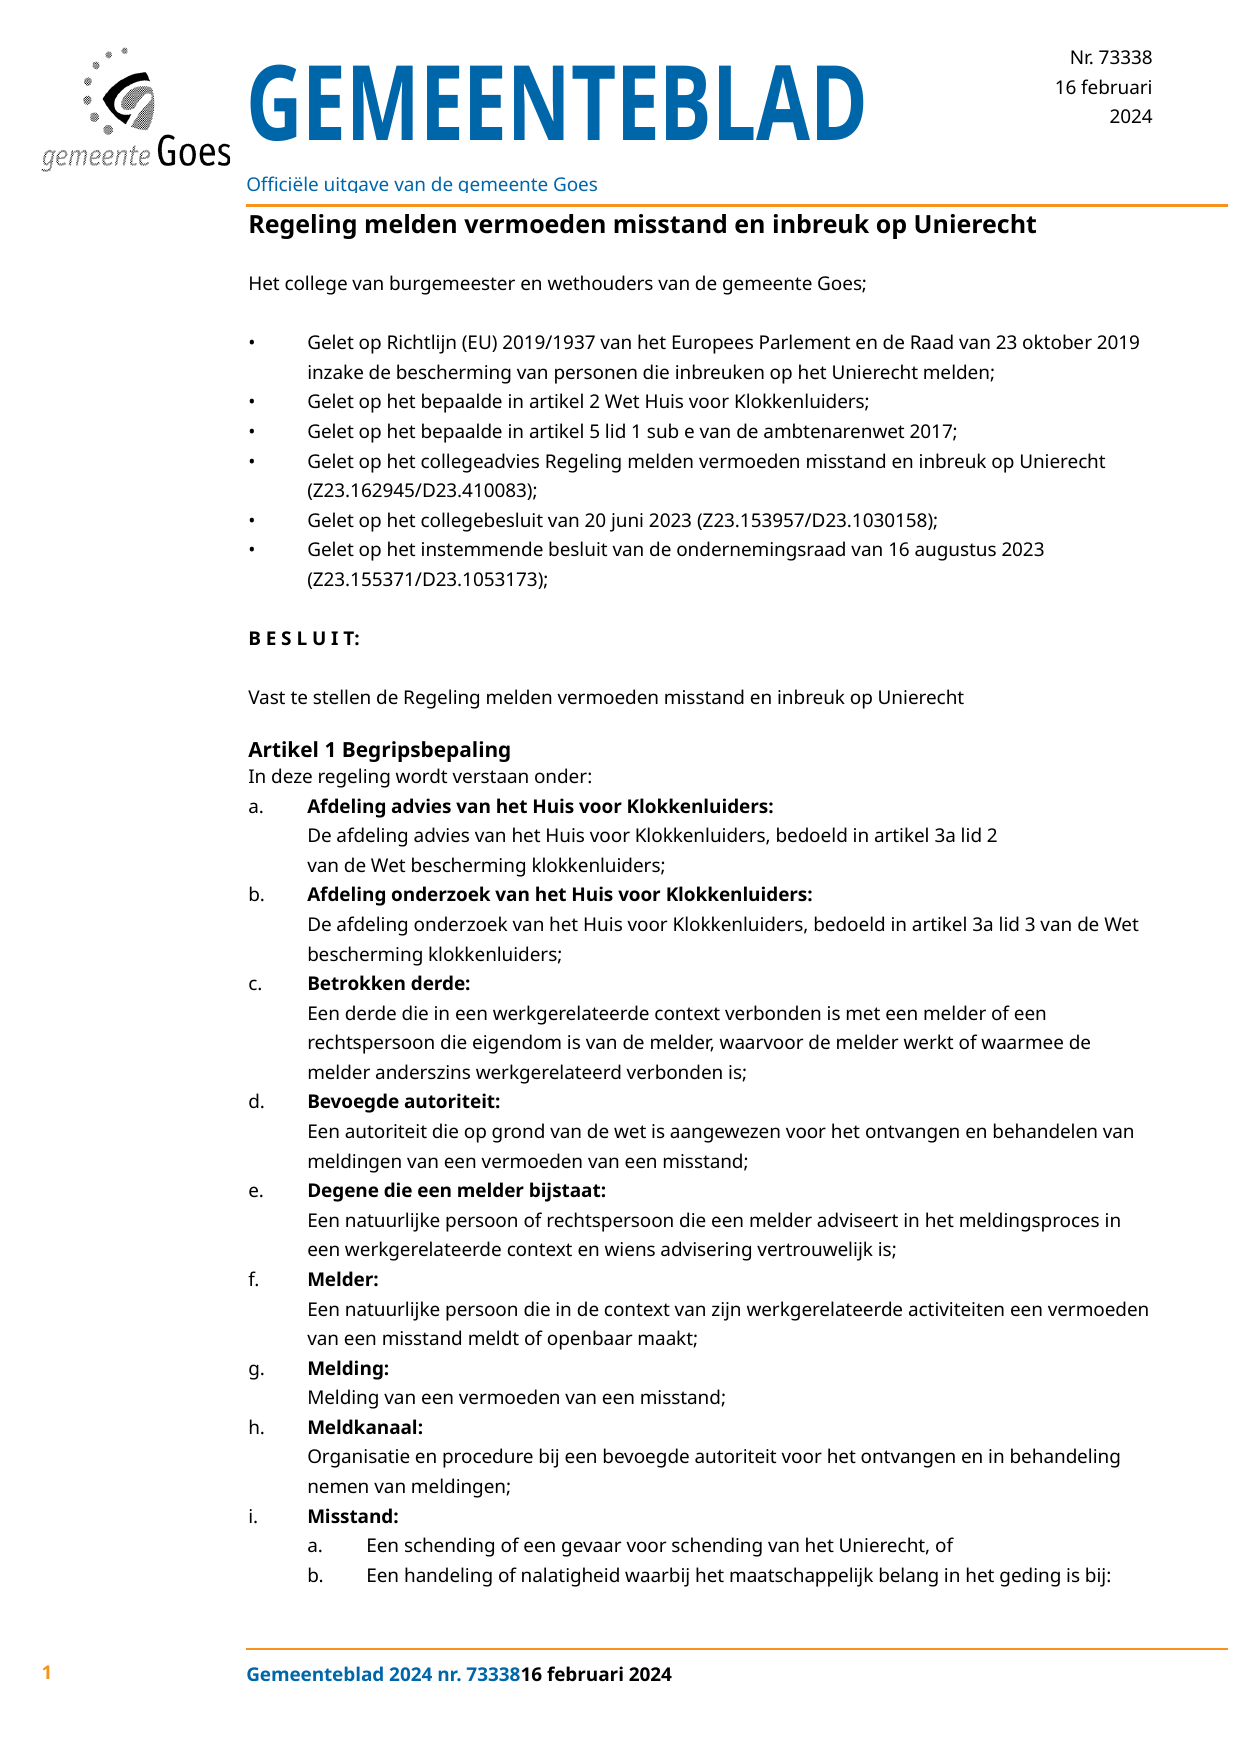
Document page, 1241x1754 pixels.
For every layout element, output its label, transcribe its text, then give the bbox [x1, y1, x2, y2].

list De afdeling onderzoek van het Huis voor Klokkenluiders, bedoeld in artikel 3a lid 3 van de Wet bescherming klokkenluiders; [248, 911, 1152, 967]
list Een schending of een gevaar voor schending van het Unierecht, of [307, 1532, 1152, 1558]
text In deze regeling wordt verstaan onder: [248, 763, 1152, 789]
list De afdeling advies van het Huis voor Klokkenluiders, bedoeld in artikel 3a lid 2 [248, 822, 1152, 848]
list Een natuurlijke persoon of rechtspersoon die een melder adviseert in het meldingsproces in een werkgerelateerde context en wiens advisering vertrouwelijk is; [248, 1207, 1152, 1262]
list Een natuurlijke persoon die in de context van zijn werkgerelateerde activiteiten een vermoeden van een misstand meldt of openbaar maakt; [248, 1296, 1152, 1351]
list Melder: [248, 1266, 1152, 1292]
list Organisatie en procedure bij een bevoegde autoriteit voor het ontvangen en in behandeling nemen van meldingen; [248, 1444, 1152, 1499]
list Gelet op het collegeadvies Regeling melden vermoeden misstand en inbreuk op Unierecht (Z23.162945/D23.410083); [248, 448, 1152, 503]
list Meldkanaal: [248, 1414, 1152, 1440]
list Melding: [248, 1355, 1152, 1381]
list van de Wet bescherming klokkenluiders; [248, 852, 1152, 878]
list Gelet op het instemmende besluit van de ondernemingsraad van 16 augustus 2023 (Z23.155371/D23.1053173); [248, 537, 1152, 592]
list Gelet op Richtlijn (EU) 2019/1937 van het Europees Parlement en de Raad van 23 oktober 2019 inzake de bescherming van personen die inbreuken op het Unierecht melden; [248, 329, 1152, 385]
text Het college van burgemeester en wethouders van de gemeente Goes; [248, 270, 1152, 296]
list Melding van een vermoeden van een misstand; [248, 1384, 1152, 1410]
list Een handeling of nalatigheid waarbij het maatschappelijk belang in het geding is bij: [307, 1562, 1152, 1588]
list Afdeling advies van het Huis voor Klokkenluiders: [248, 793, 1152, 819]
list Gelet op het bepaalde in artikel 5 lid 1 sub e van de ambtenarenwet 2017; [248, 418, 1152, 444]
list Misstand: [248, 1503, 1152, 1529]
text Vast te stellen de Regeling melden vermoeden misstand en inbreuk op Unierecht [248, 684, 1152, 710]
list Betrokken derde: [248, 970, 1152, 996]
list Gelet op het collegebesluit van 20 juni 2023 (Z23.153957/D23.1030158); [248, 507, 1152, 533]
text Regeling melden vermoeden misstand en inbreuk op Unierecht [248, 207, 1152, 241]
list Een derde die in een werkgerelateerde context verbonden is met een melder of een rechtspersoon die eigendom is van de melder, waarvoor de melder werkt of waarmee de melder anderszins werkgerelateerd verbonden is; [248, 1000, 1152, 1085]
picture [41, 47, 231, 172]
list Degene die een melder bijstaat: [248, 1177, 1152, 1203]
list Afdeling onderzoek van het Huis voor Klokkenluiders: [248, 882, 1152, 907]
list Bevoegde autoriteit: [248, 1089, 1152, 1114]
list Een autoriteit die op grond van de wet is aangewezen voor het ontvangen en behandelen van meldingen van een vermoeden van een misstand; [248, 1118, 1152, 1174]
text B E S L U I T: [248, 625, 1152, 651]
text Artikel 1 Begripsbepaling [248, 735, 1152, 763]
list Gelet op het bepaalde in artikel 2 Wet Huis voor Klokkenluiders; [248, 389, 1152, 414]
